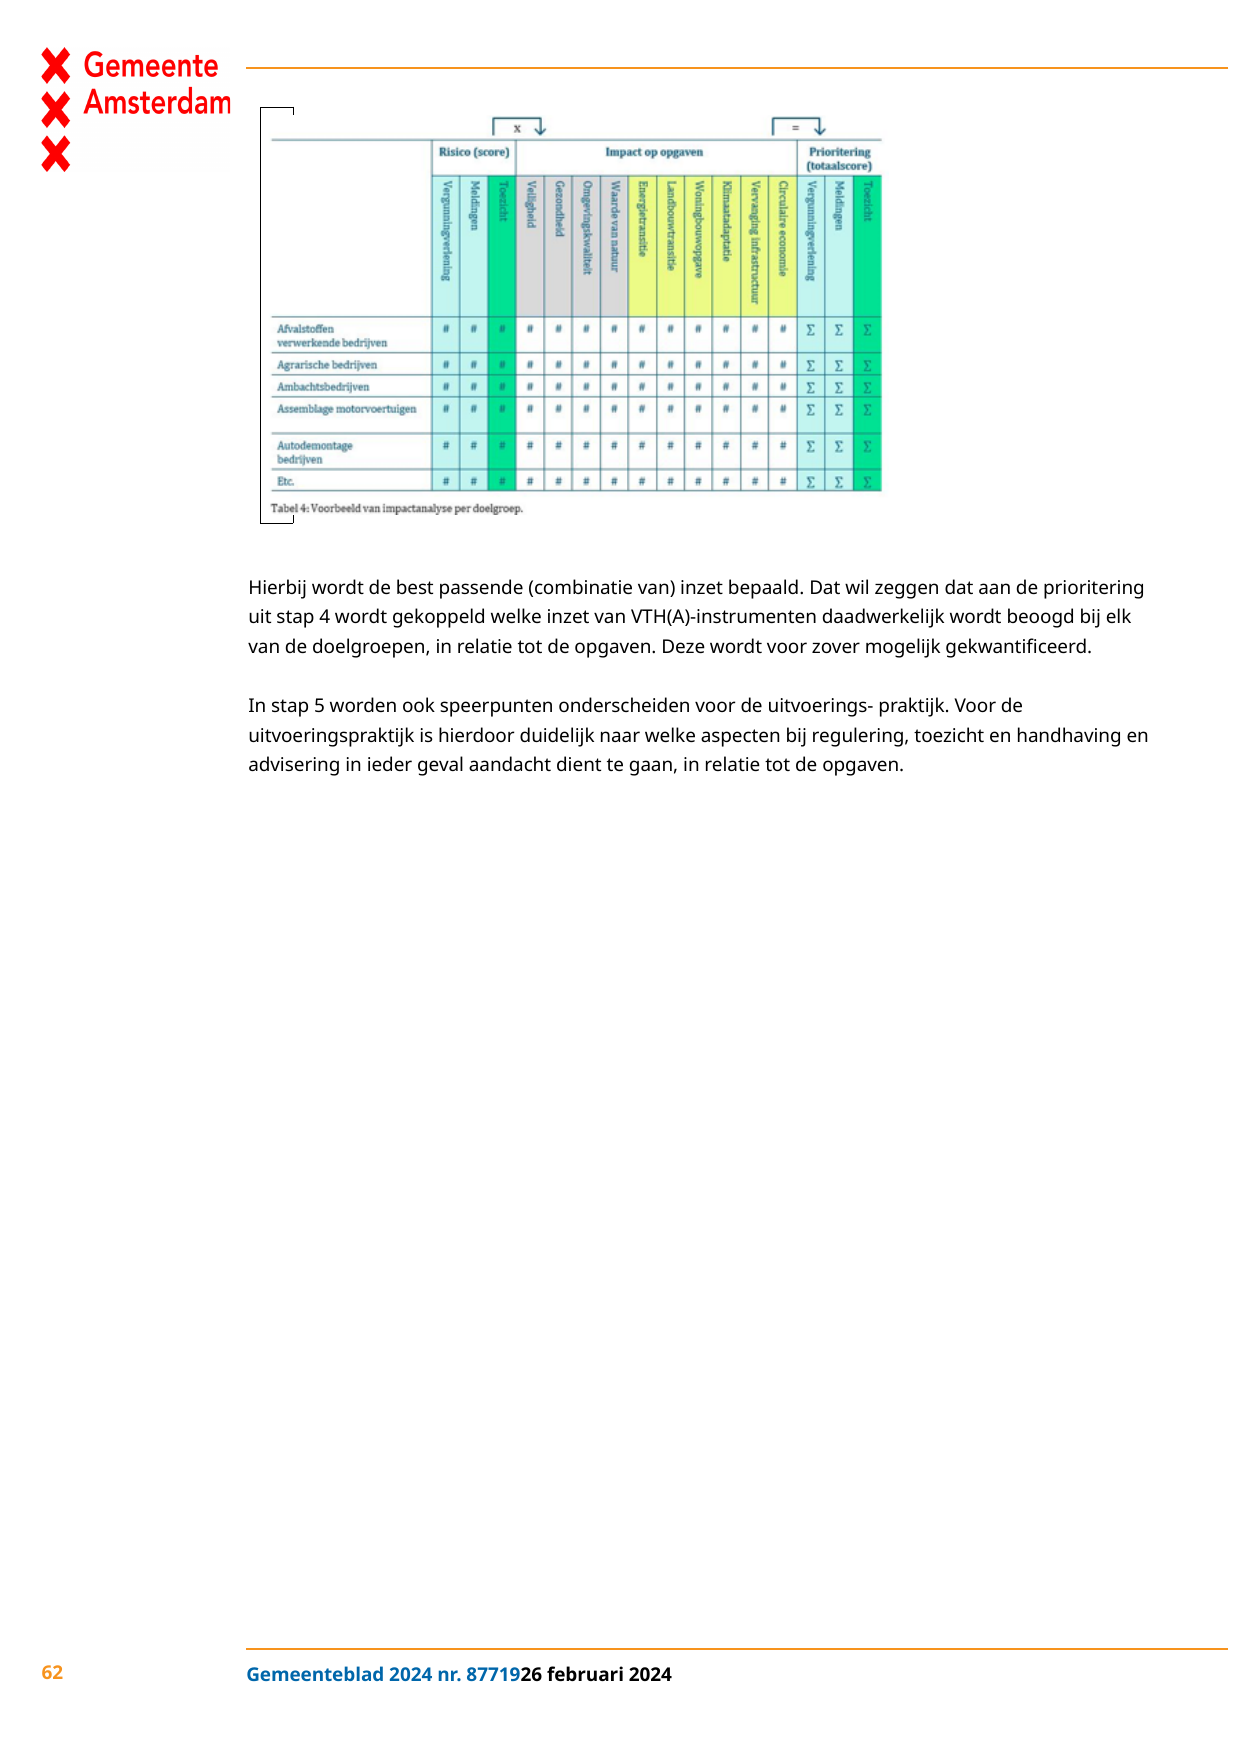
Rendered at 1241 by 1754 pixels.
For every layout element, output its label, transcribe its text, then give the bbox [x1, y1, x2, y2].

text Hierbij wordt de best passende (combinatie van) inzet bepaald. Dat wil zeggen dat aan de prioritering uit stap 4 wordt gekoppeld welke inzet van VTH(A)-instrumenten daadwerkelijk wordt beoogd bij elk van de doelgroepen, in relatie tot de opgaven. Deze wordt voor zover mogelijk gekwantificeerd. [248, 574, 1152, 659]
picture [41, 47, 231, 172]
picture [268, 115, 889, 515]
text In stap 5 worden ook speerpunten onderscheiden voor de uitvoerings- praktijk. Voor de uitvoeringspraktijk is hierdoor duidelijk naar welke aspecten bij regulering, toezicht en handhaving en advisering in ieder geval aandacht dient te gaan, in relatie tot de opgaven. [248, 692, 1152, 777]
